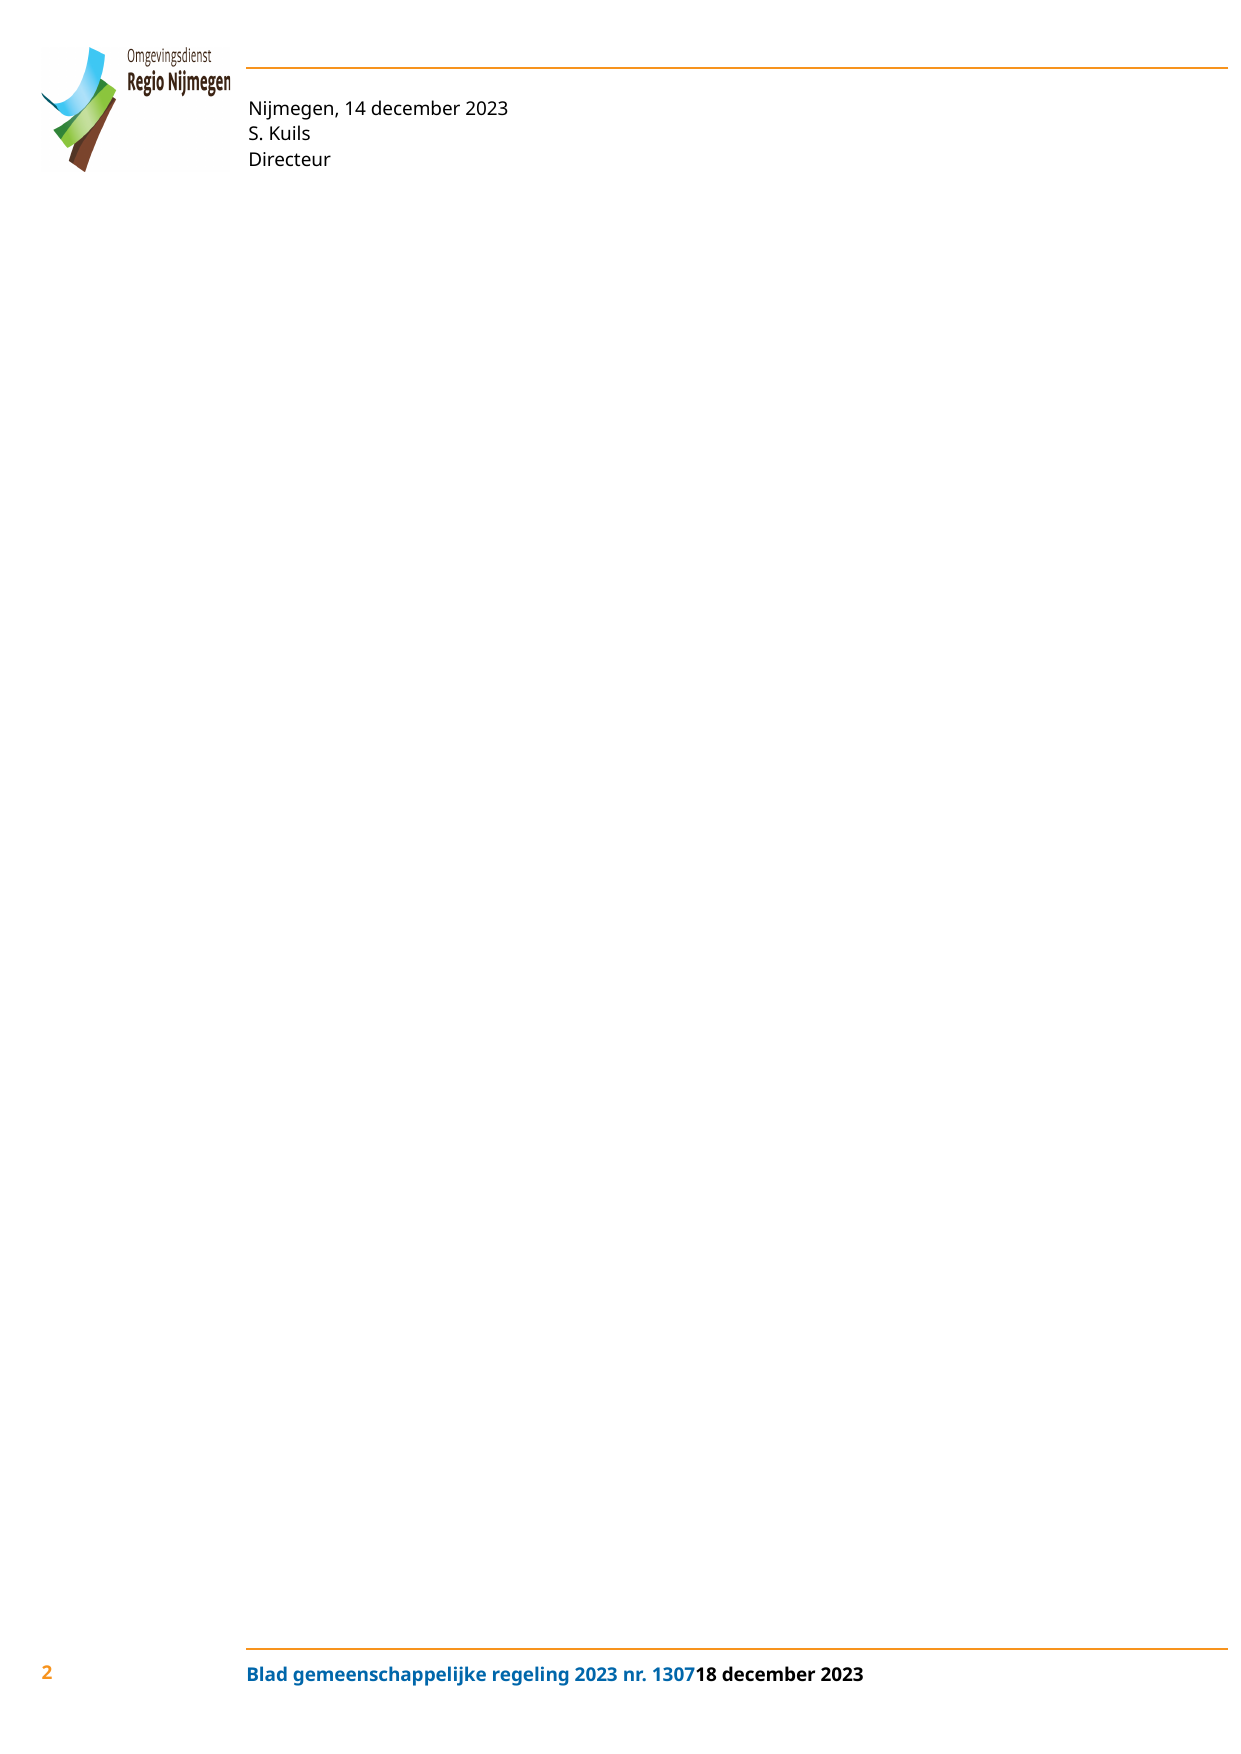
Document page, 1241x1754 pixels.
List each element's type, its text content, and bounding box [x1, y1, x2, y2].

text Directeur [248, 146, 1152, 172]
text Nijmegen, 14 december 2023 [248, 95, 1152, 121]
text S. Kuils [248, 121, 1152, 146]
picture [41, 47, 231, 172]
